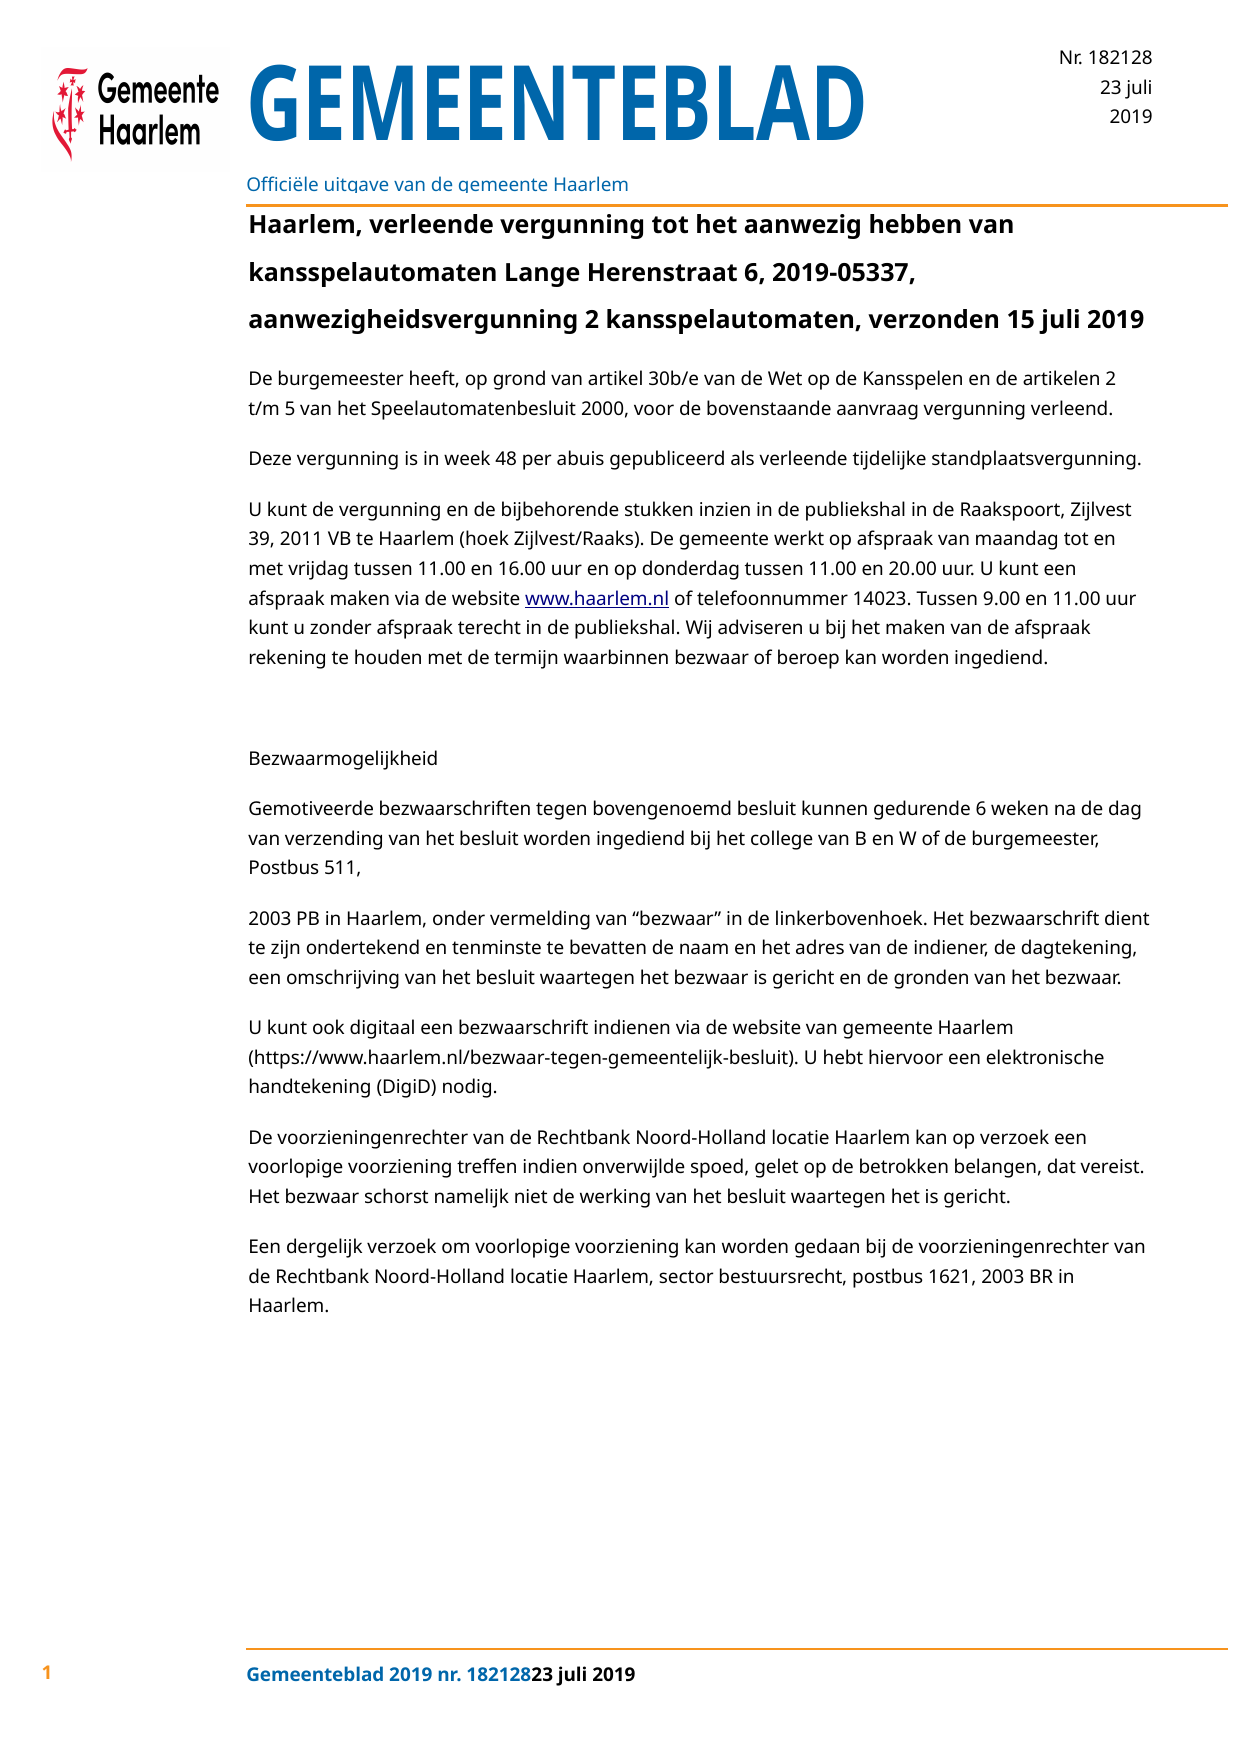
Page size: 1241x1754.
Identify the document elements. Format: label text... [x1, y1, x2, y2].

text De burgemeester heeft, op grond van artikel 30b/e van de Wet op de Kansspelen en de artikelen 2 t/m 5 van het Speelautomatenbesluit 2000, voor de bovenstaande aanvraag vergunning verleend. [248, 366, 1152, 421]
text U kunt de vergunning en de bijbehorende stukken inzien in de publiekshal in de Raakspoort, Zijlvest 39, 2011 VB te Haarlem (hoek Zijlvest/Raaks). De gemeente werkt op afspraak van maandag tot en met vrijdag tussen 11.00 en 16.00 uur en op donderdag tussen 11.00 en 20.00 uur. U kunt een afspraak maken via de website www.haarlem.nl of telefoonnummer 14023. Tussen 9.00 en 11.00 uur kunt u zonder afspraak terecht in de publiekshal. Wij adviseren u bij het maken van de afspraak rekening te houden met de termijn waarbinnen bezwaar of beroep kan worden ingediend. [248, 496, 1152, 669]
text 2003 PB in Haarlem, onder vermelding van “bezwaar” in de linkerbovenhoek. Het bezwaarschrift dient te zijn ondertekend en tenminste te bevatten de naam en het adres van de indiener, de dagtekening, een omschrijving van het besluit waartegen het bezwaar is gericht en de gronden van het bezwaar. [248, 905, 1152, 989]
text Bezwaarmogelijkheid [248, 745, 1152, 770]
text Gemotiveerde bezwaarschriften tegen bovengenoemd besluit kunnen gedurende 6 weken na de dag van verzending van het besluit worden ingediend bij het college van B en W of de burgemeester, Postbus 511, [248, 795, 1152, 880]
text Deze vergunning is in week 48 per abuis gepubliceerd als verleende tijdelijke standplaatsvergunning. [248, 446, 1152, 471]
text Haarlem, verleende vergunning tot het aanwezig hebben van kansspelautomaten Lange Herenstraat 6, 2019-05337, aanwezigheidsvergunning 2 kansspelautomaten, verzonden 15 juli 2019 [248, 207, 1152, 336]
text U kunt ook digitaal een bezwaarschrift indienen via de website van gemeente Haarlem (https://www.haarlem.nl/bezwaar-tegen-gemeentelijk-besluit). U hebt hiervoor een elektronische handtekening (DigiD) nodig. [248, 1014, 1152, 1099]
text Een dergelijk verzoek om voorlopige voorziening kan worden gedaan bij de voorzieningenrechter van de Rechtbank Noord-Holland locatie Haarlem, sector bestuursrecht, postbus 1621, 2003 BR in Haarlem. [248, 1233, 1152, 1318]
picture [41, 47, 231, 172]
text De voorzieningenrechter van de Rechtbank Noord-Holland locatie Haarlem kan op verzoek een voorlopige voorziening treffen indien onverwijlde spoed, gelet op de betrokken belangen, dat vereist. Het bezwaar schorst namelijk niet de werking van het besluit waartegen het is gericht. [248, 1124, 1152, 1209]
